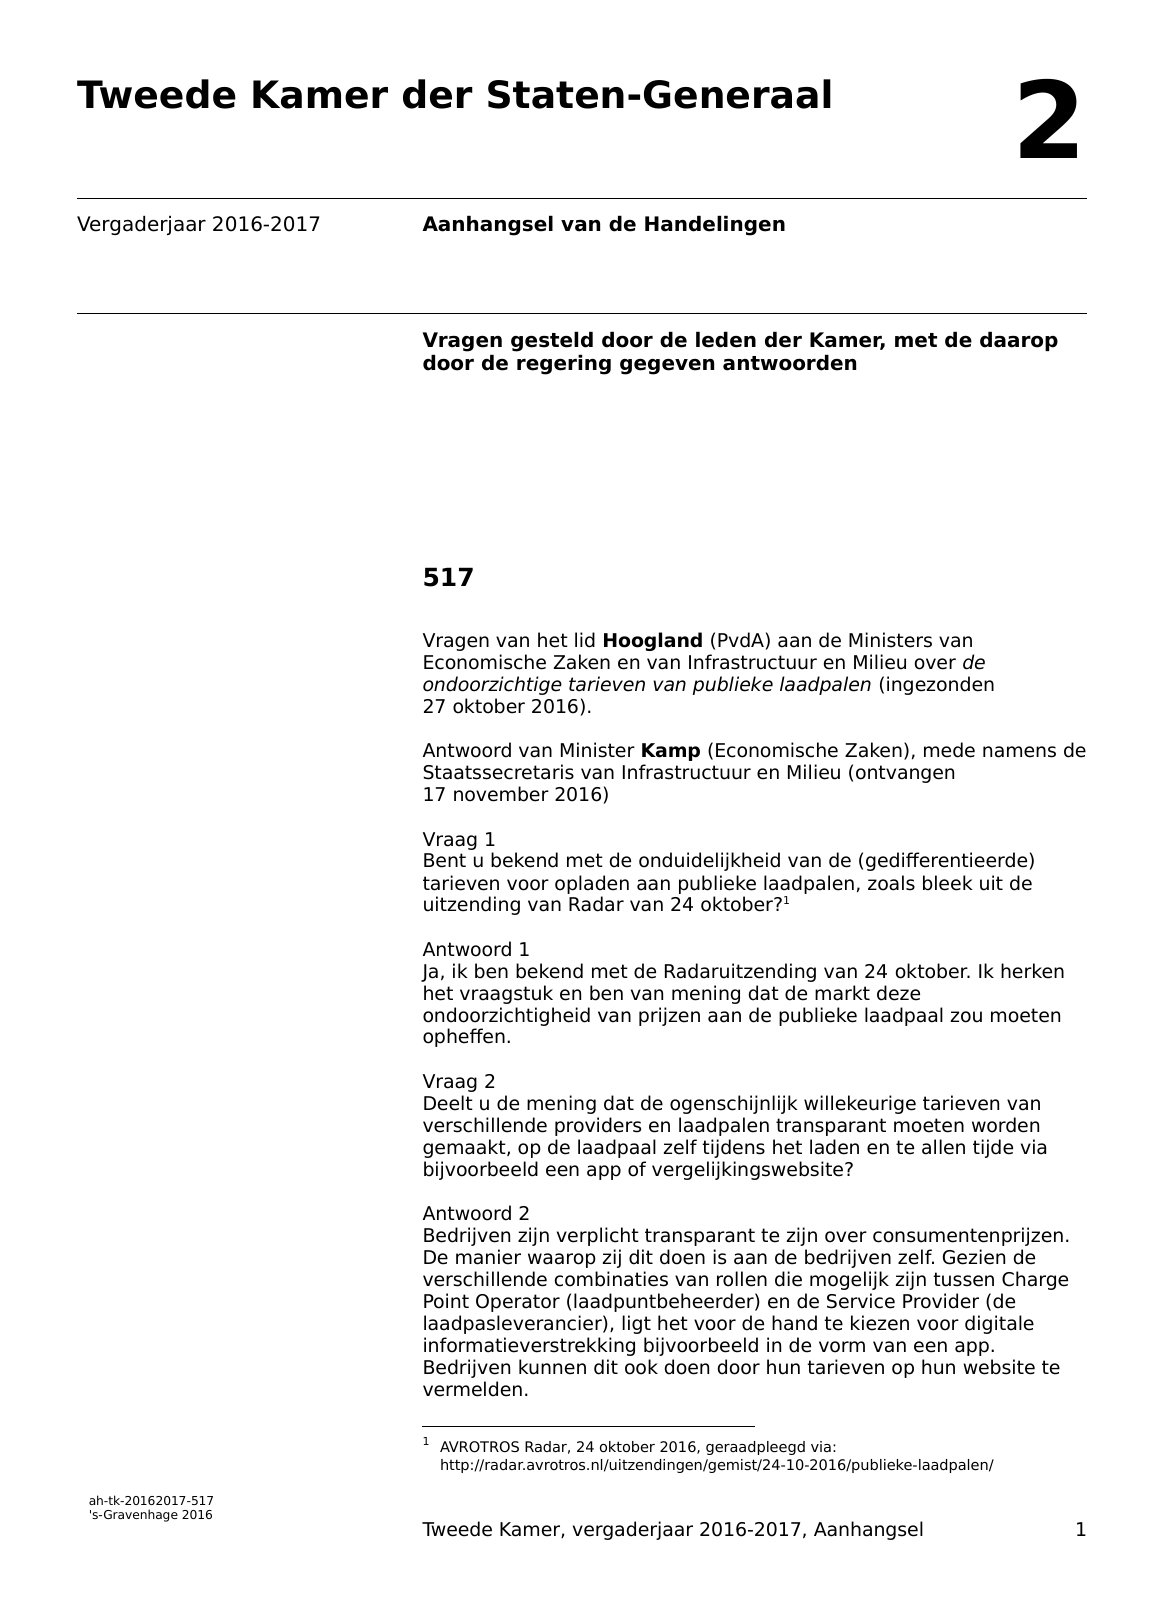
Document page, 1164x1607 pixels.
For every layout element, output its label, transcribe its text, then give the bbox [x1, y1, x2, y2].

text Vraag 2 [422, 1071, 1087, 1093]
text ah-tk-20162017-517 [88, 1494, 323, 1508]
table_cell Aanhangsel van de Handelingen [422, 199, 1087, 313]
text Vragen van het lid Hoogland (PvdA) aan de Ministers van Economische Zaken en van Infrastructuur en Milieu over de ondoorzichtige tarieven van publieke laadpalen (ingezonden 27 oktober 2016). [422, 630, 1087, 718]
text Antwoord van Minister Kamp (Economische Zaken), mede namens de Staatssecretaris van Infrastructuur en Milieu (ontvangen 17 november 2016) [422, 740, 1087, 806]
text Antwoord 1 [422, 938, 1087, 961]
text 517 [422, 563, 1087, 592]
text Bedrijven zijn verplicht transparant te zijn over consumentenprijzen. De manier waarop zij dit doen is aan de bedrijven zelf. Gezien de verschillende combinaties van rollen die mogelijk zijn tussen Charge Point Operator (laadpuntbeheerder) en de Service Provider (de laadpasleverancier), ligt het voor de hand te kiezen voor digitale informatieverstrekking bijvoorbeeld in de vorm van een app. Bedrijven kunnen dit ook doen door hun tarieven op hun website te vermelden. [422, 1225, 1087, 1401]
table_cell Vragen gesteld door de leden der Kamer, met de daarop door de regering gegeven antwoorden [422, 314, 1087, 375]
text Vraag 1 [422, 828, 1087, 850]
table_cell Vergaderjaar 2016-2017 [77, 199, 422, 313]
table_cell [77, 314, 422, 375]
table_header Tweede Kamer der Staten-Generaal [77, 59, 886, 198]
text 's-Gravenhage 2016 [88, 1508, 323, 1522]
text Deelt u de mening dat de ogenschijnlijk willekeurige tarieven van verschillende providers en laadpalen transparant moeten worden gemaakt, op de laadpaal zelf tijdens het laden en te allen tijde via bijvoorbeeld een app of vergelijkingswebsite? [422, 1093, 1087, 1181]
text Bent u bekend met de onduidelijkheid van de (gedifferentieerde) tarieven voor opladen aan publieke laadpalen, zoals bleek uit de uitzending van Radar van 24 oktober? [422, 850, 1087, 916]
text Ja, ik ben bekend met de Radaruitzending van 24 oktober. Ik herken het vraagstuk en ben van mening dat de markt deze ondoorzichtigheid van prijzen aan de publieke laadpaal zou moeten opheffen. [422, 961, 1087, 1048]
text AVROTROS Radar, 24 oktober 2016, geraadpleegd via: http://radar.avrotros.nl/uitzendingen/gemist/24-10-2016/publieke-laadpalen/ [422, 1435, 1087, 1474]
table_header 2 [886, 59, 1087, 198]
text Antwoord 2 [422, 1203, 1087, 1225]
